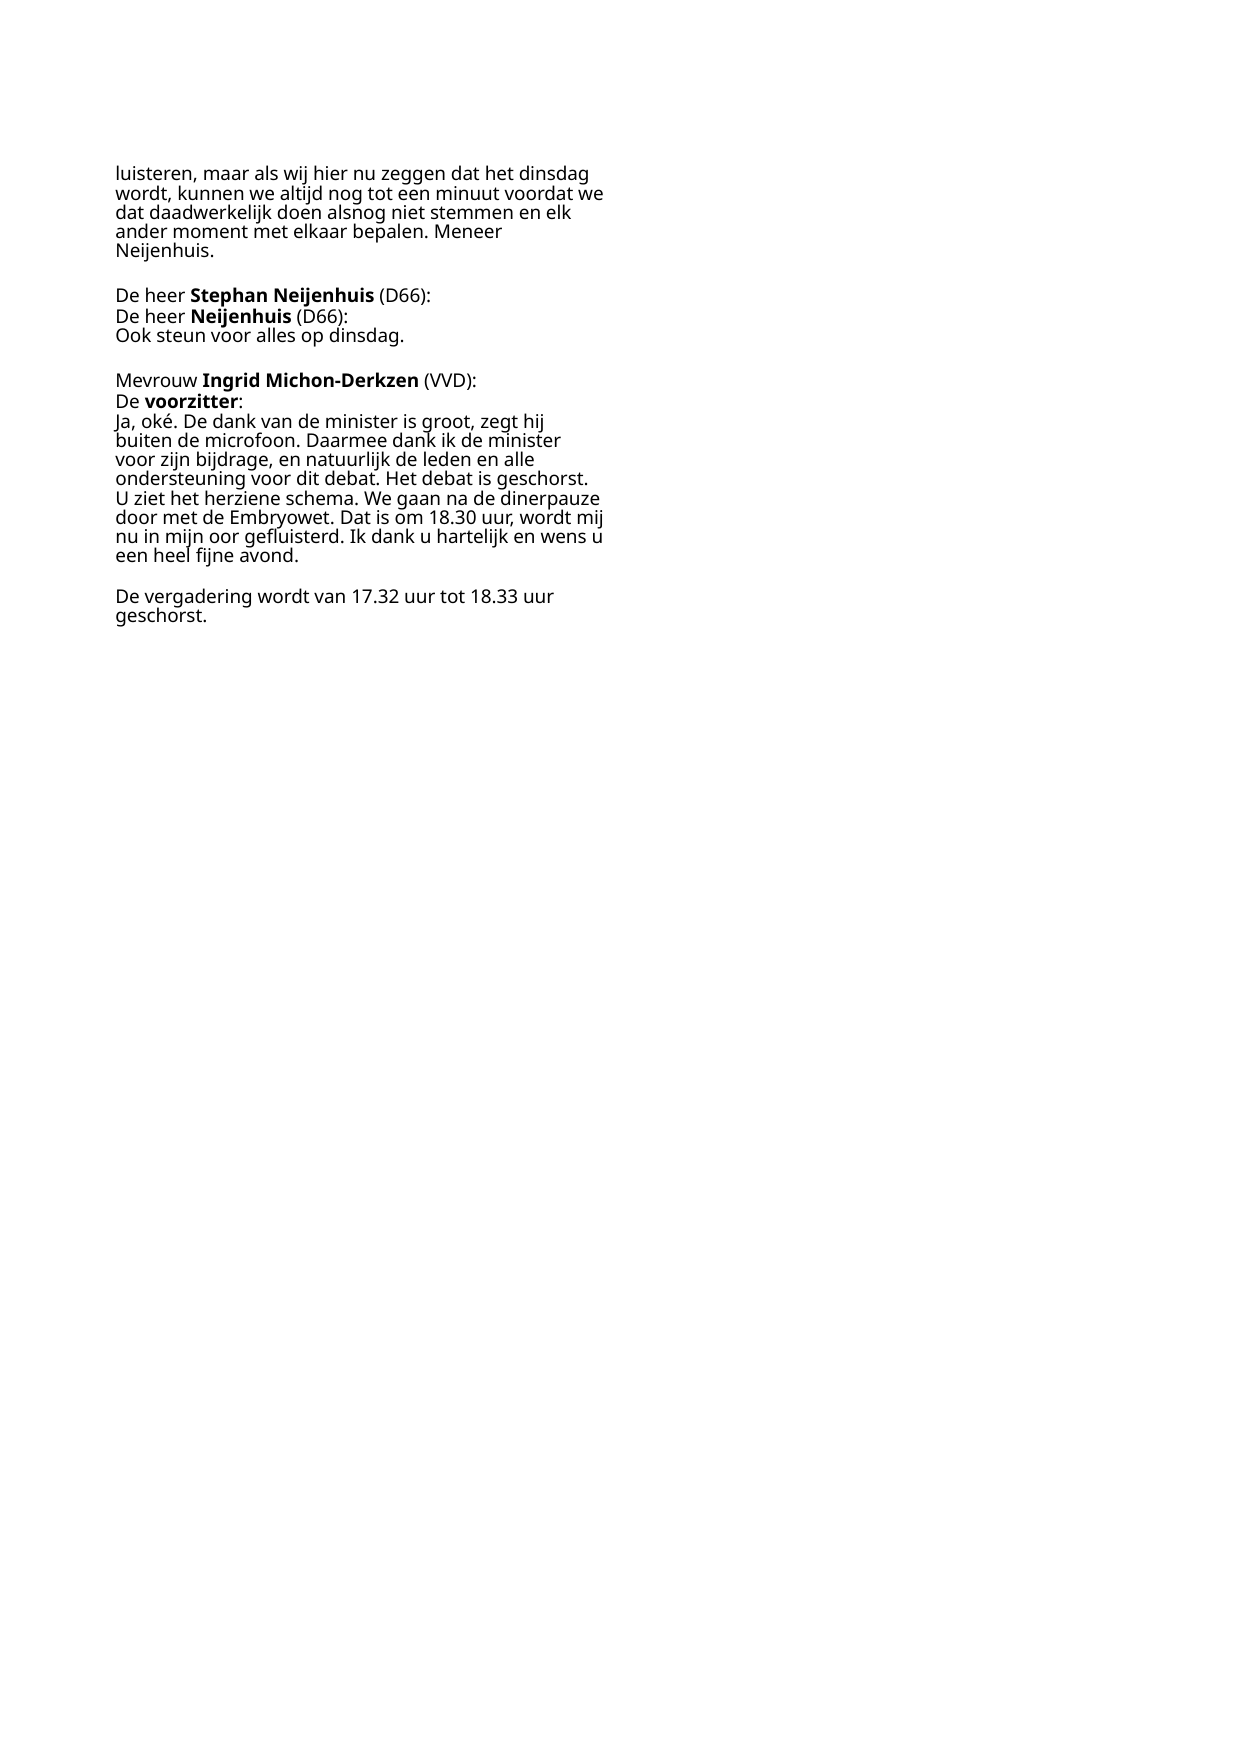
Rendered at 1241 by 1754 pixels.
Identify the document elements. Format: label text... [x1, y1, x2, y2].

text luisteren, maar als wij hier nu zeggen dat het dinsdag wordt, kunnen we altijd nog tot een minuut voordat we dat daadwerkelijk doen alsnog niet stemmen en elk ander moment met elkaar bepalen. Meneer Neijenhuis. [115, 165, 605, 262]
text Mevrouw Ingrid Michon-Derkzen (VVD): [115, 368, 605, 393]
text De heer Neijenhuis (D66): [115, 308, 605, 327]
text De vergadering wordt van 17.32 uur tot 18.33 uur geschorst. [115, 588, 605, 626]
text Ja, oké. De dank van de minister is groot, zegt hij buiten de microfoon. Daarmee dank ik de minister voor zijn bijdrage, en natuurlijk de leden en alle ondersteuning voor dit debat. Het debat is geschorst. U ziet het herziene schema. We gaan na de dinerpauze door met de Embryowet. Dat is om 18.30 uur, wordt mij nu in mijn oor gefluisterd. Ik dank u hartelijk en wens u een heel fijne avond. [115, 413, 605, 567]
text De voorzitter: [115, 393, 605, 413]
text Ook steun voor alles op dinsdag. [115, 327, 605, 347]
text De heer Stephan Neijenhuis (D66): [115, 282, 605, 308]
